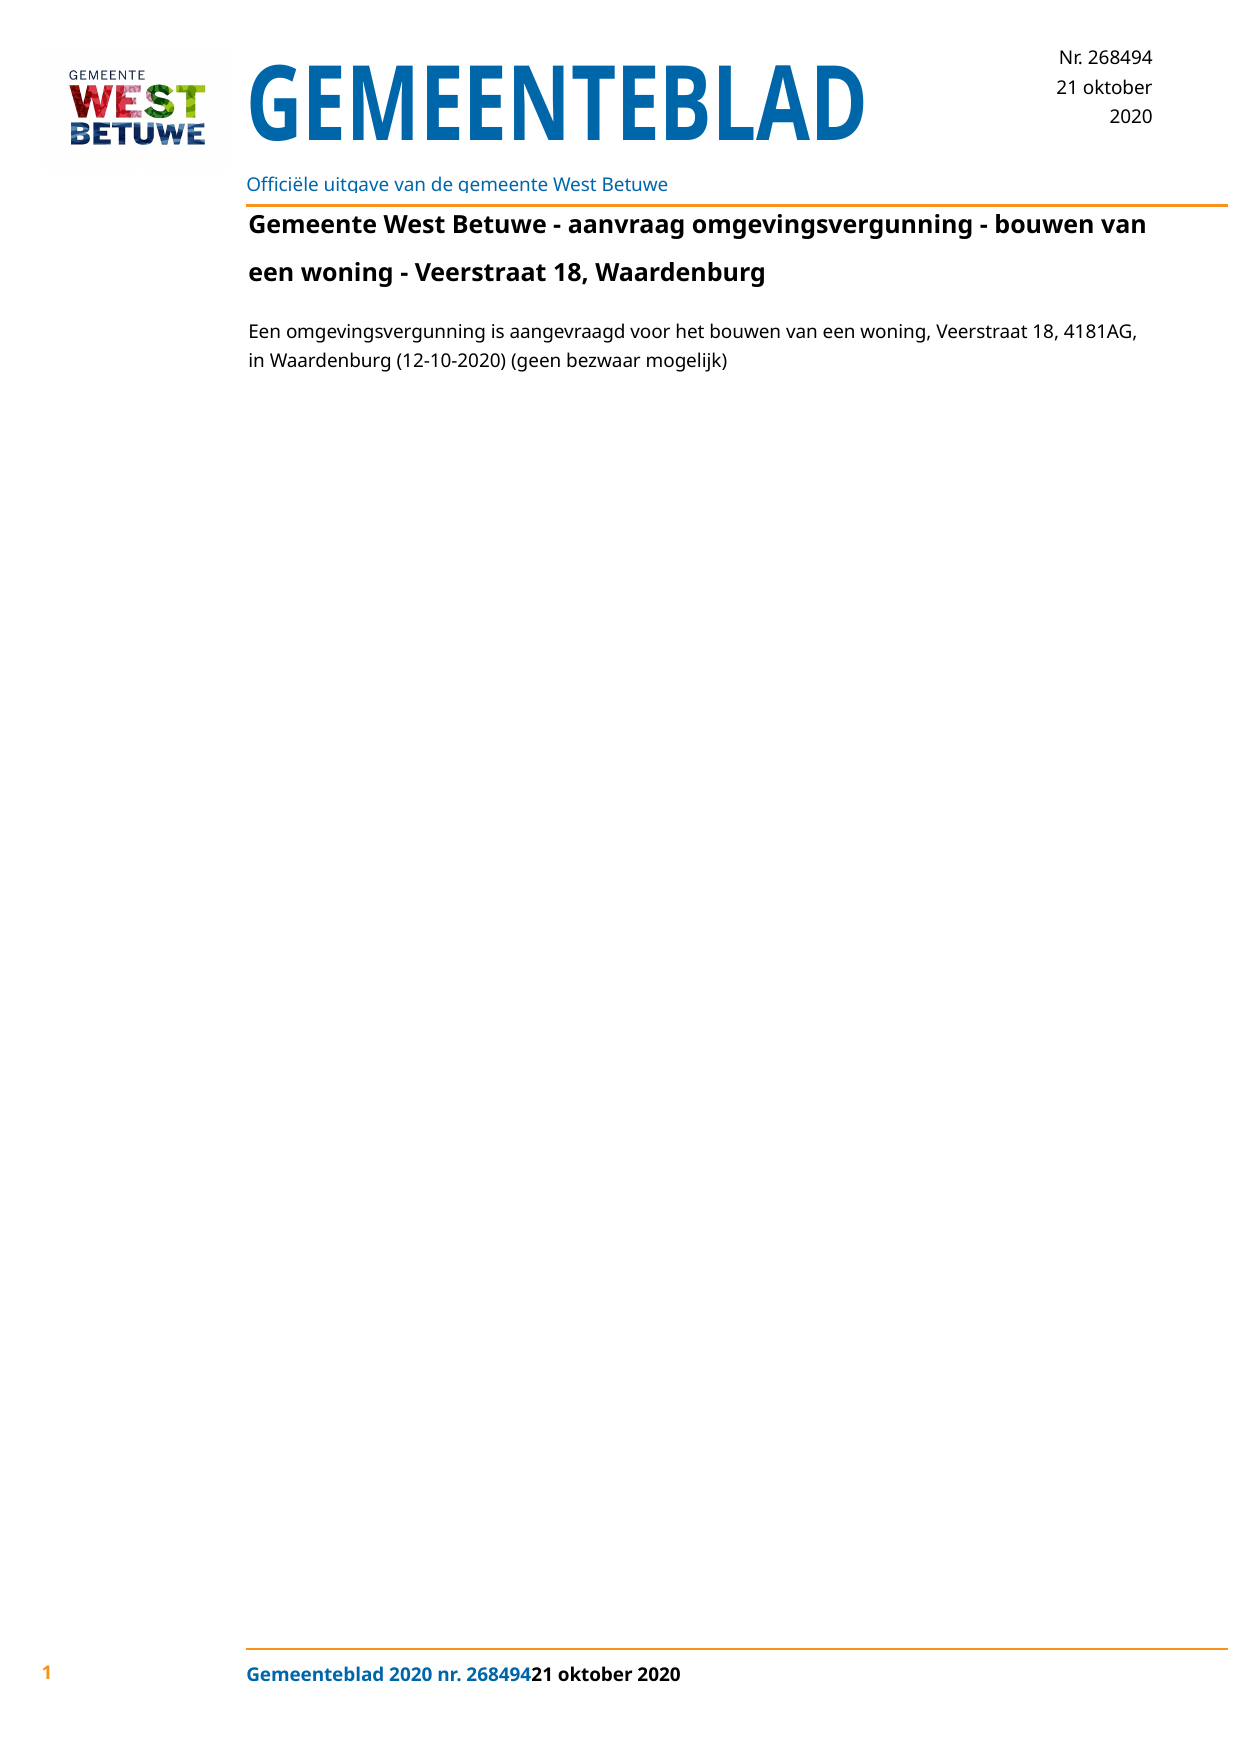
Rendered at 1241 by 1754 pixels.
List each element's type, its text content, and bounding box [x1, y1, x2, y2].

text Gemeente West Betuwe - aanvraag omgevingsvergunning - bouwen van een woning - Veerstraat 18, Waardenburg [248, 207, 1152, 288]
picture [41, 47, 231, 172]
text Een omgevingsvergunning is aangevraagd voor het bouwen van een woning, Veerstraat 18, 4181AG, in Waardenburg (12-10-2020) (geen bezwaar mogelijk) [248, 318, 1152, 373]
